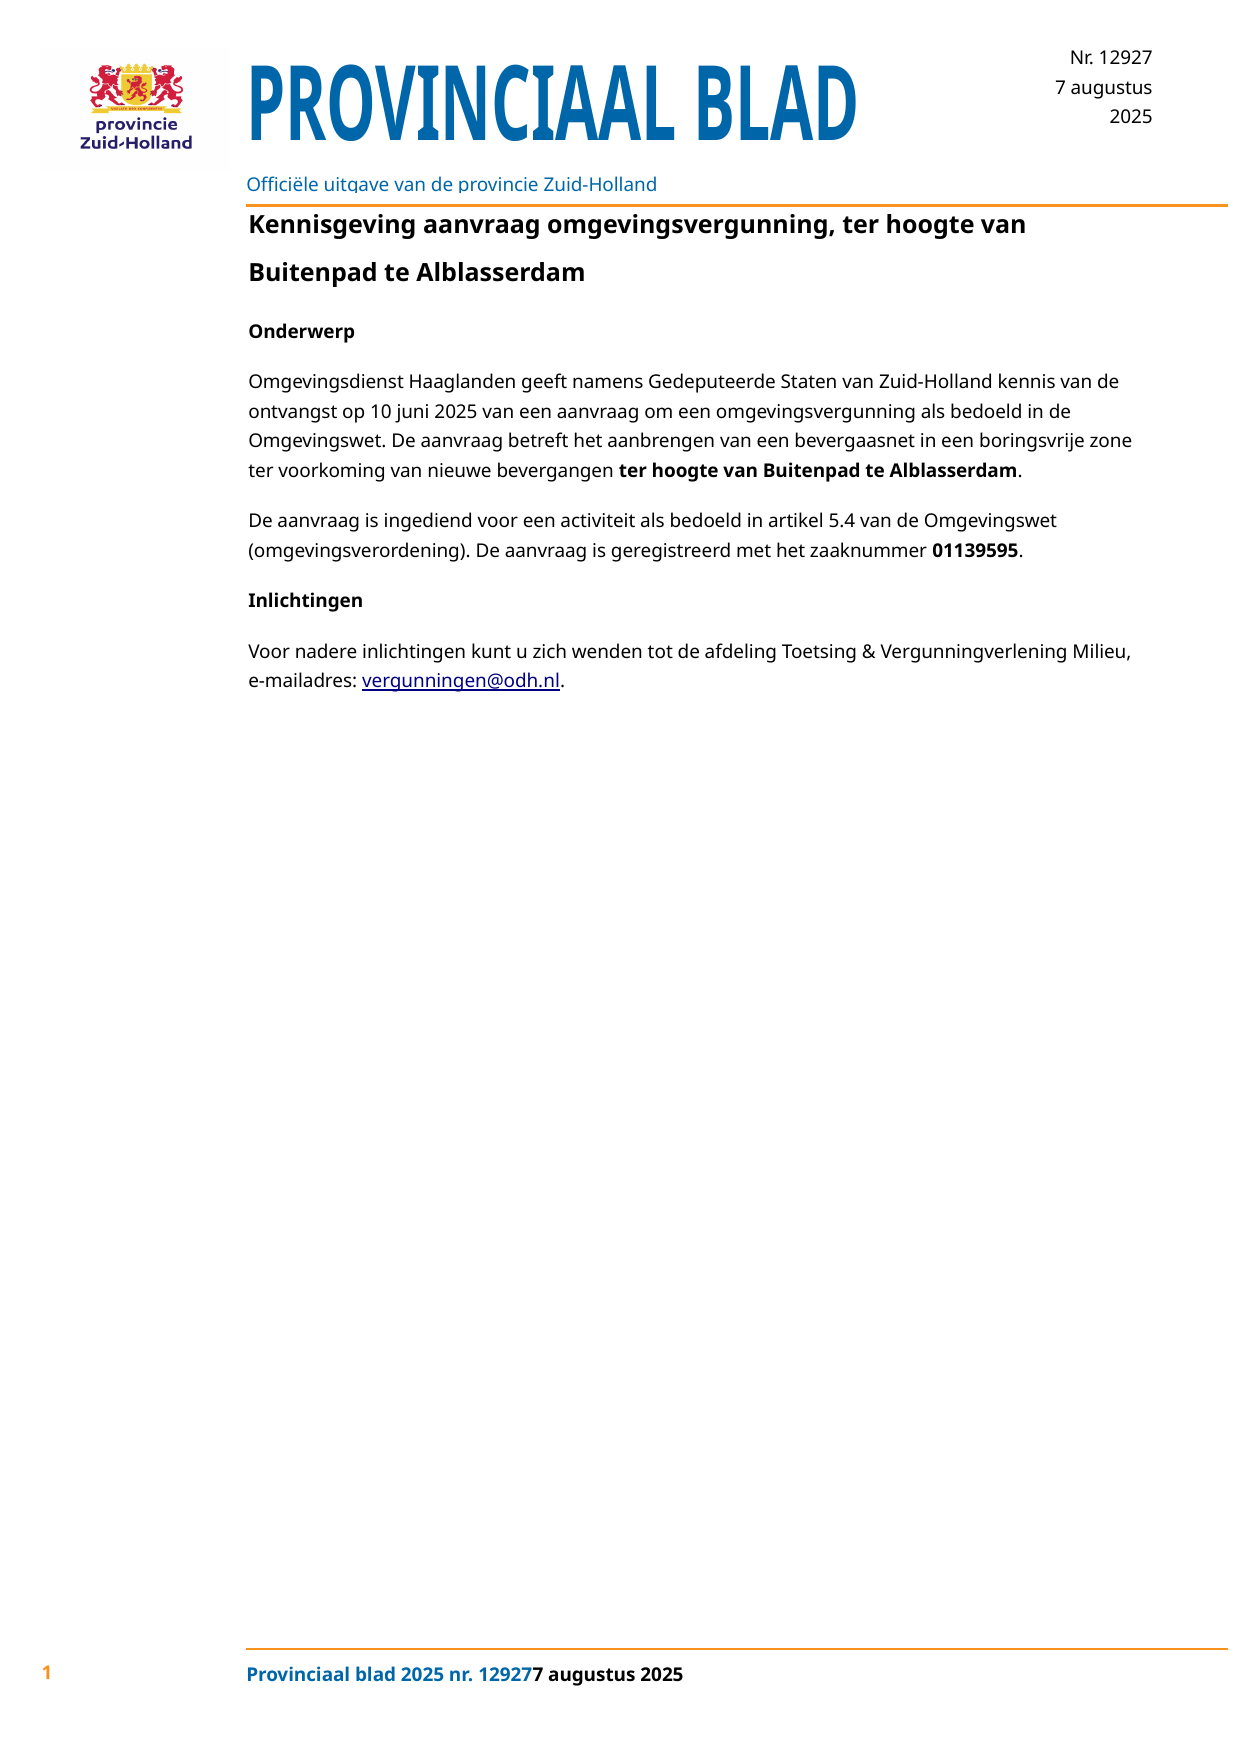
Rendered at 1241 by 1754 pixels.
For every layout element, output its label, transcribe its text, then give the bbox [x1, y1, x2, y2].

text Onderwerp [248, 318, 1152, 344]
text Inlichtingen [248, 587, 1152, 613]
text Voor nadere inlichtingen kunt u zich wenden tot de afdeling Toetsing & Vergunningverlening Milieu, e-mailadres: vergunningen@odh.nl. [248, 638, 1152, 693]
text De aanvraag is ingediend voor een activiteit als bedoeld in artikel 5.4 van de Omgevingswet (omgevingsverordening). De aanvraag is geregistreerd met het zaaknummer 01139595. [248, 507, 1152, 563]
picture [41, 47, 231, 172]
text Omgevingsdienst Haaglanden geeft namens Gedeputeerde Staten van Zuid-Holland kennis van de ontvangst op 10 juni 2025 van een aanvraag om een omgevingsvergunning als bedoeld in de Omgevingswet. De aanvraag betreft het aanbrengen van een bevergaasnet in een boringsvrije zone ter voorkoming van nieuwe bevergangen ter hoogte van Buitenpad te Alblasserdam. [248, 368, 1152, 483]
text Kennisgeving aanvraag omgevingsvergunning, ter hoogte van Buitenpad te Alblasserdam [248, 207, 1152, 288]
